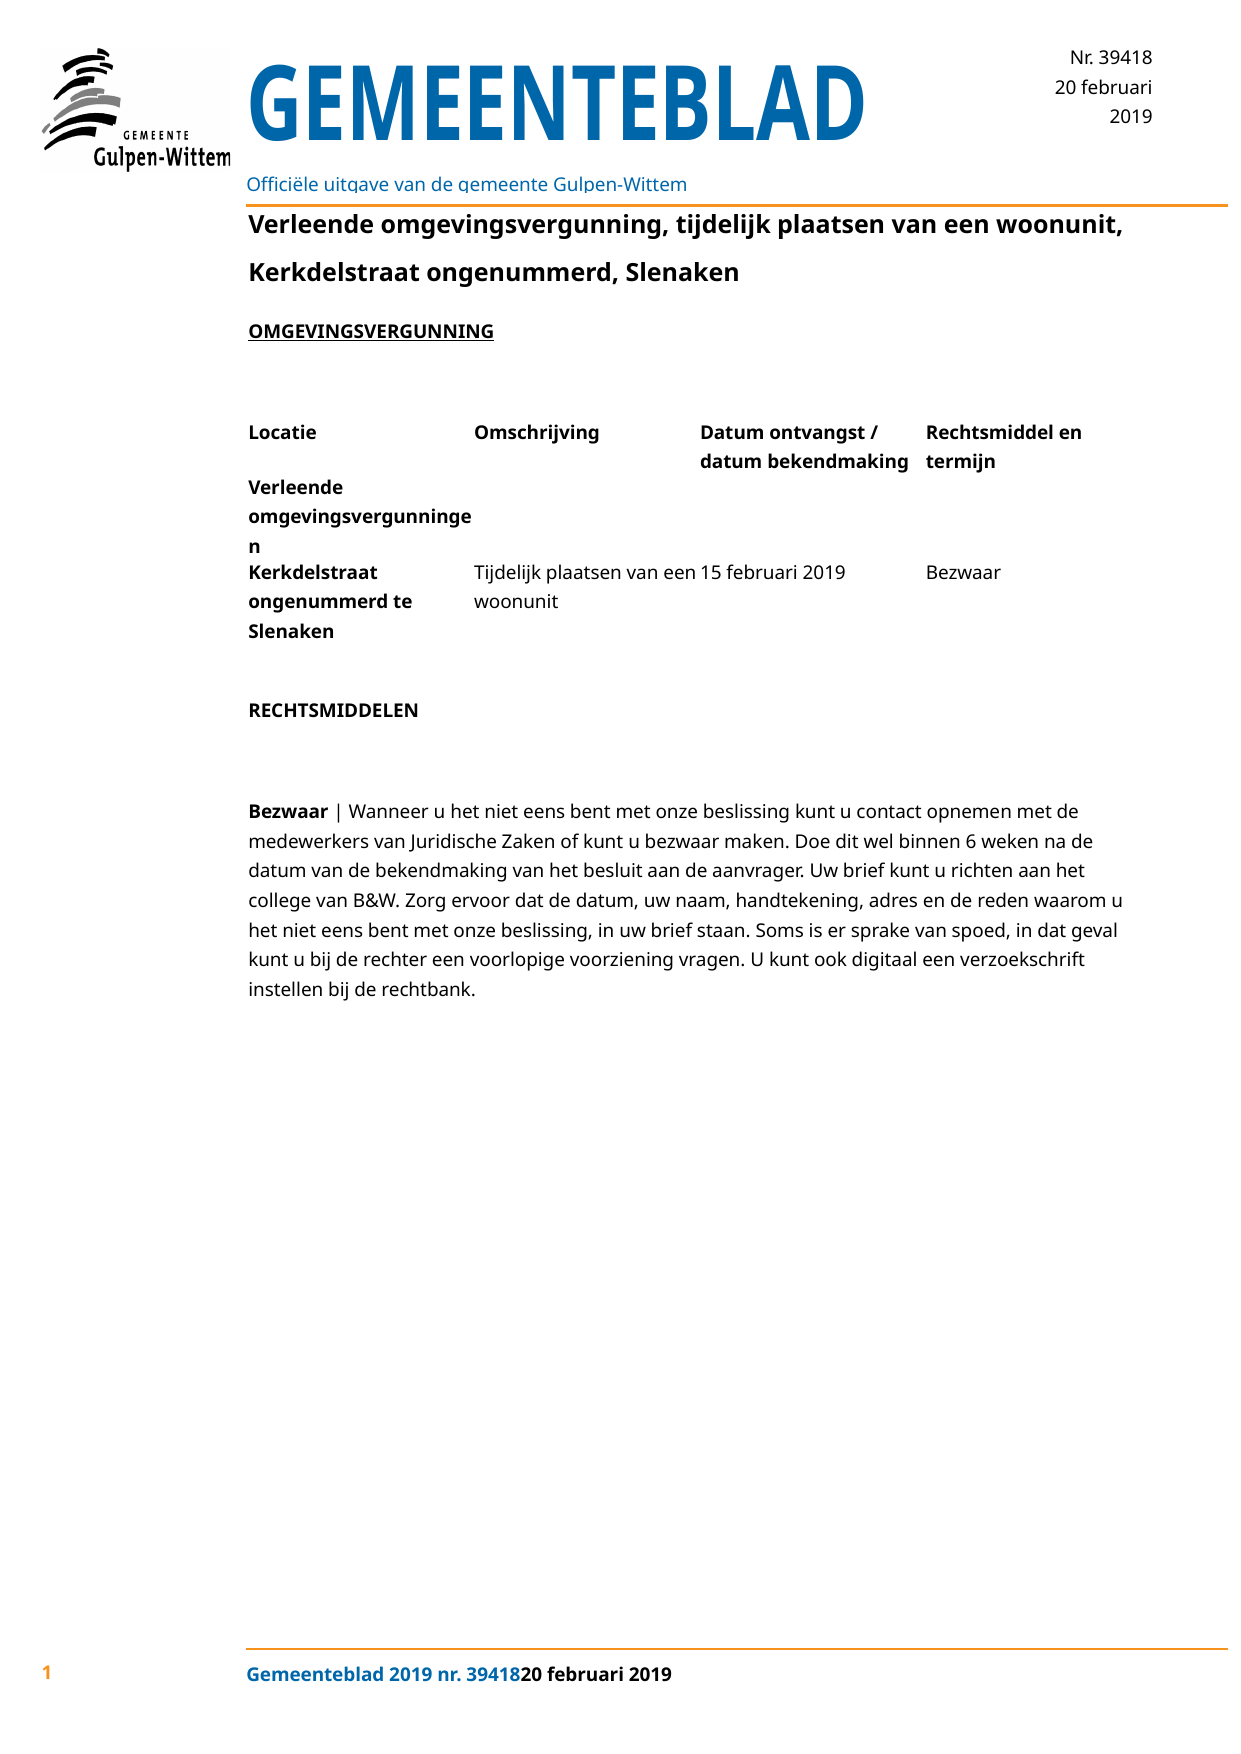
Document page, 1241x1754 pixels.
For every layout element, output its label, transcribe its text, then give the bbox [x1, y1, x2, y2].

text OMGEVINGSVERGUNNING [248, 318, 1152, 344]
table_cell Verleende omgevingsvergunningen [248, 474, 474, 559]
table_cell Tijdelijk plaatsen van een woonunit [474, 559, 700, 644]
table_cell Bezwaar [926, 559, 1152, 644]
picture [41, 47, 231, 172]
table_header Rechtsmiddel en termijn [926, 419, 1152, 474]
table_cell Kerkdelstraat ongenummerd te Slenaken [248, 559, 474, 644]
table_header Locatie [248, 419, 474, 474]
table_cell [700, 474, 926, 559]
table_cell 15 februari 2019 [700, 559, 926, 644]
text Bezwaar | Wanneer u het niet eens bent met onze beslissing kunt u contact opnemen met de medewerkers van Juridische Zaken of kunt u bezwaar maken. Doe dit wel binnen 6 weken na de datum van de bekendmaking van het besluit aan de aanvrager. Uw brief kunt u richten aan het college van B&W. Zorg ervoor dat de datum, uw naam, handtekening, adres en de reden waarom u het niet eens bent met onze beslissing, in uw brief staan. Soms is er sprake van spoed, in dat geval kunt u bij de rechter een voorlopige voorziening vragen. U kunt ook digitaal een verzoekschrift instellen bij de rechtbank. [248, 798, 1152, 1002]
table_header Datum ontvangst / datum bekendmaking [700, 419, 926, 474]
text RECHTSMIDDELEN [248, 698, 1152, 723]
table_cell [474, 474, 700, 559]
text Verleende omgevingsvergunning, tijdelijk plaatsen van een woonunit, Kerkdelstraat ongenummerd, Slenaken [248, 207, 1152, 288]
table_cell [926, 474, 1152, 559]
table_header Omschrijving [474, 419, 700, 474]
